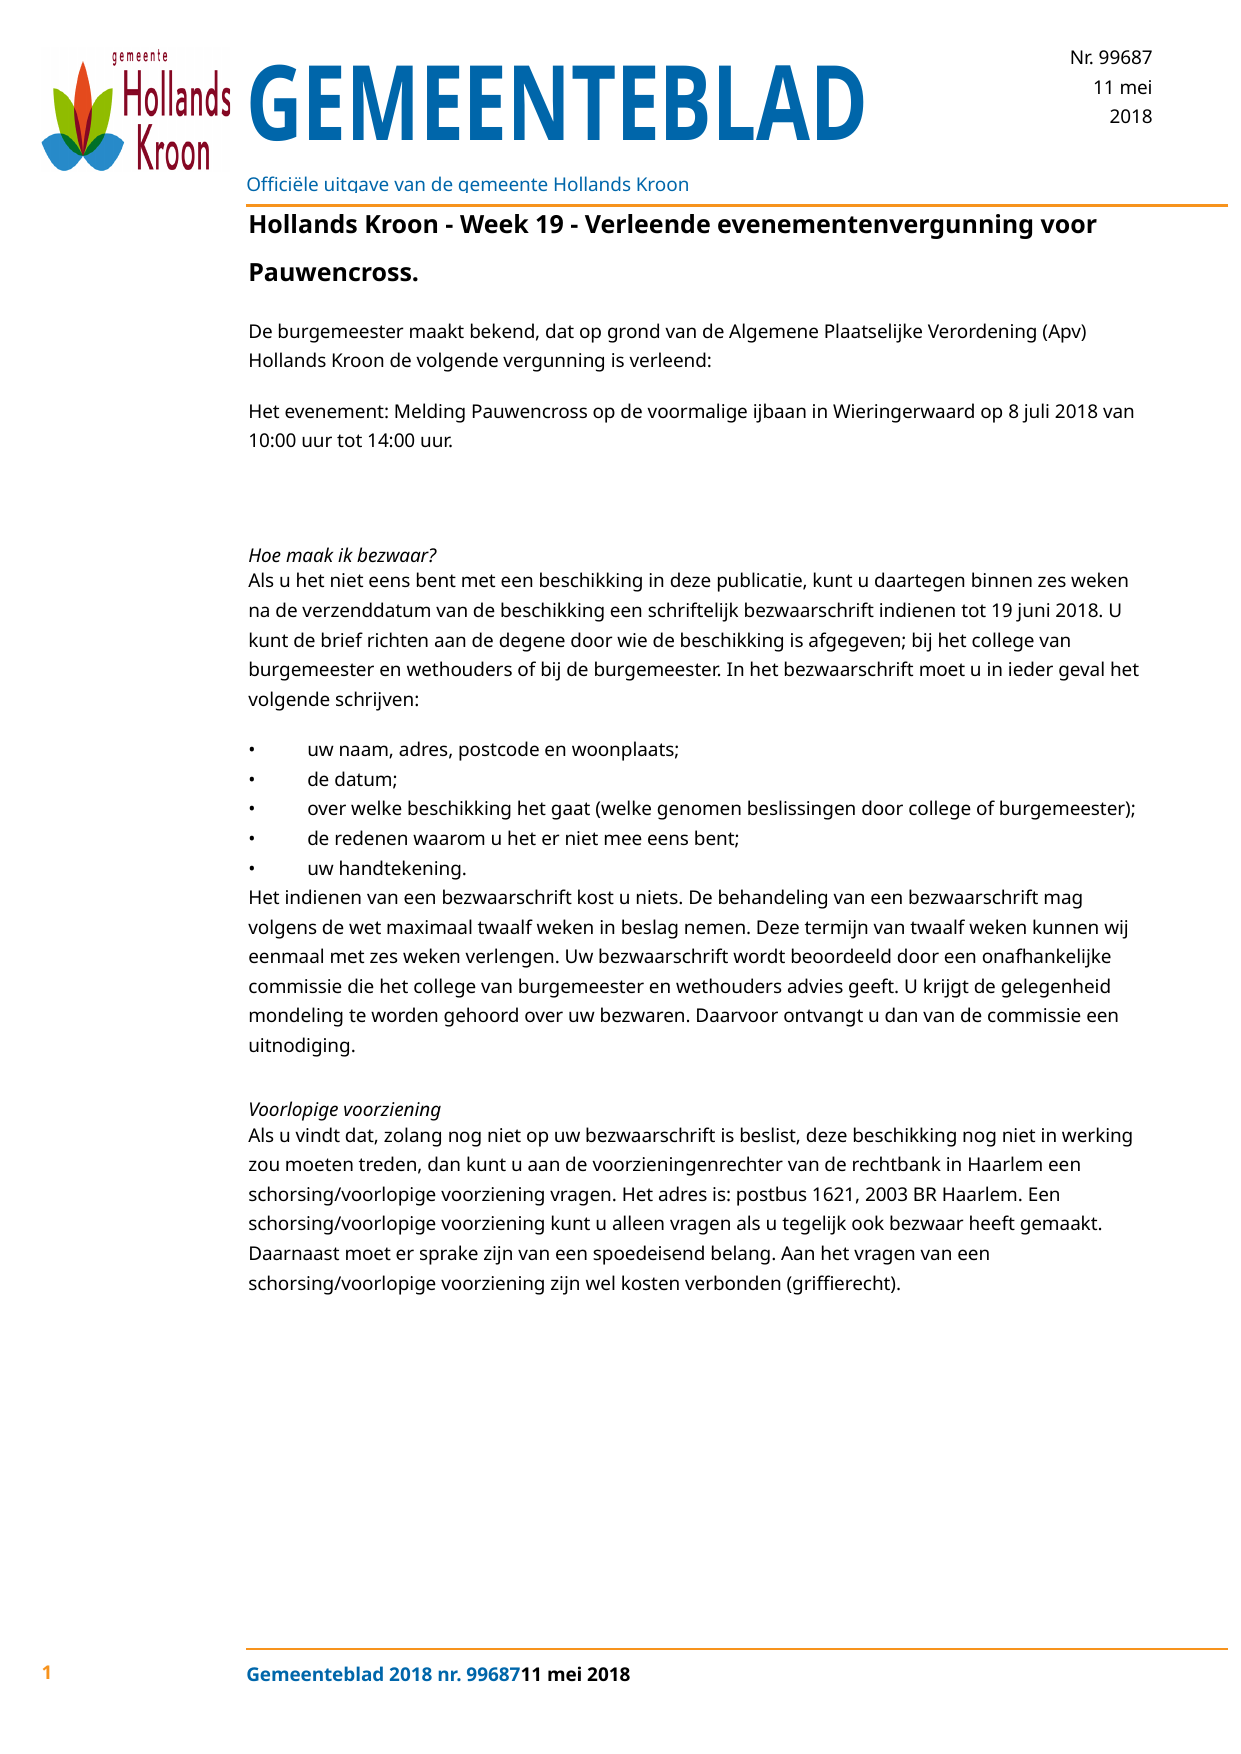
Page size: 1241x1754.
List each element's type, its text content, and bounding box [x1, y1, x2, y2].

text Het indienen van een bezwaarschrift kost u niets. De behandeling van een bezwaarschrift mag volgens de wet maximaal twaalf weken in beslag nemen. Deze termijn van twaalf weken kunnen wij eenmaal met zes weken verlengen. Uw bezwaarschrift wordt beoordeeld door een onafhankelijke commissie die het college van burgemeester en wethouders advies geeft. U krijgt de gelegenheid mondeling te worden gehoord over uw bezwaren. Daarvoor ontvangt u dan van de commissie een uitnodiging. [248, 884, 1152, 1058]
list de datum; [248, 766, 1152, 792]
list over welke beschikking het gaat (welke genomen beslissingen door college of burgemeester); [248, 796, 1152, 821]
text Hoe maak ik bezwaar? [248, 542, 1152, 568]
text Als u het niet eens bent met een beschikking in deze publicatie, kunt u daartegen binnen zes weken na de verzenddatum van de beschikking een schriftelijk bezwaarschrift indienen tot 19 juni 2018. U kunt de brief richten aan de degene door wie de beschikking is afgegeven; bij het college van burgemeester en wethouders of bij de burgemeester. In het bezwaarschrift moet u in ieder geval het volgende schrijven: [248, 568, 1152, 712]
text De burgemeester maakt bekend, dat op grond van de Algemene Plaatselijke Verordening (Apv) Hollands Kroon de volgende vergunning is verleend: [248, 318, 1152, 373]
list uw naam, adres, postcode en woonplaats; [248, 736, 1152, 762]
text Als u vindt dat, zolang nog niet op uw bezwaarschrift is beslist, deze beschikking nog niet in werking zou moeten treden, dan kunt u aan de voorzieningenrechter van de rechtbank in Haarlem een schorsing/voorlopige voorziening vragen. Het adres is: postbus 1621, 2003 BR Haarlem. Een schorsing/voorlopige voorziening kunt u alleen vragen als u tegelijk ook bezwaar heeft gemaakt. Daarnaast moet er sprake zijn van een spoedeisend belang. Aan het vragen van een schorsing/voorlopige voorziening zijn wel kosten verbonden (griffierecht). [248, 1122, 1152, 1296]
list uw handtekening. [248, 855, 1152, 880]
list de redenen waarom u het er niet mee eens bent; [248, 825, 1152, 851]
picture [41, 47, 231, 172]
text Hollands Kroon - Week 19 - Verleende evenementenvergunning voor Pauwencross. [248, 207, 1152, 288]
text Het evenement: Melding Pauwencross op de voormalige ijbaan in Wieringerwaard op 8 juli 2018 van 10:00 uur tot 14:00 uur. [248, 398, 1152, 453]
text Voorlopige voorziening [248, 1096, 1152, 1122]
